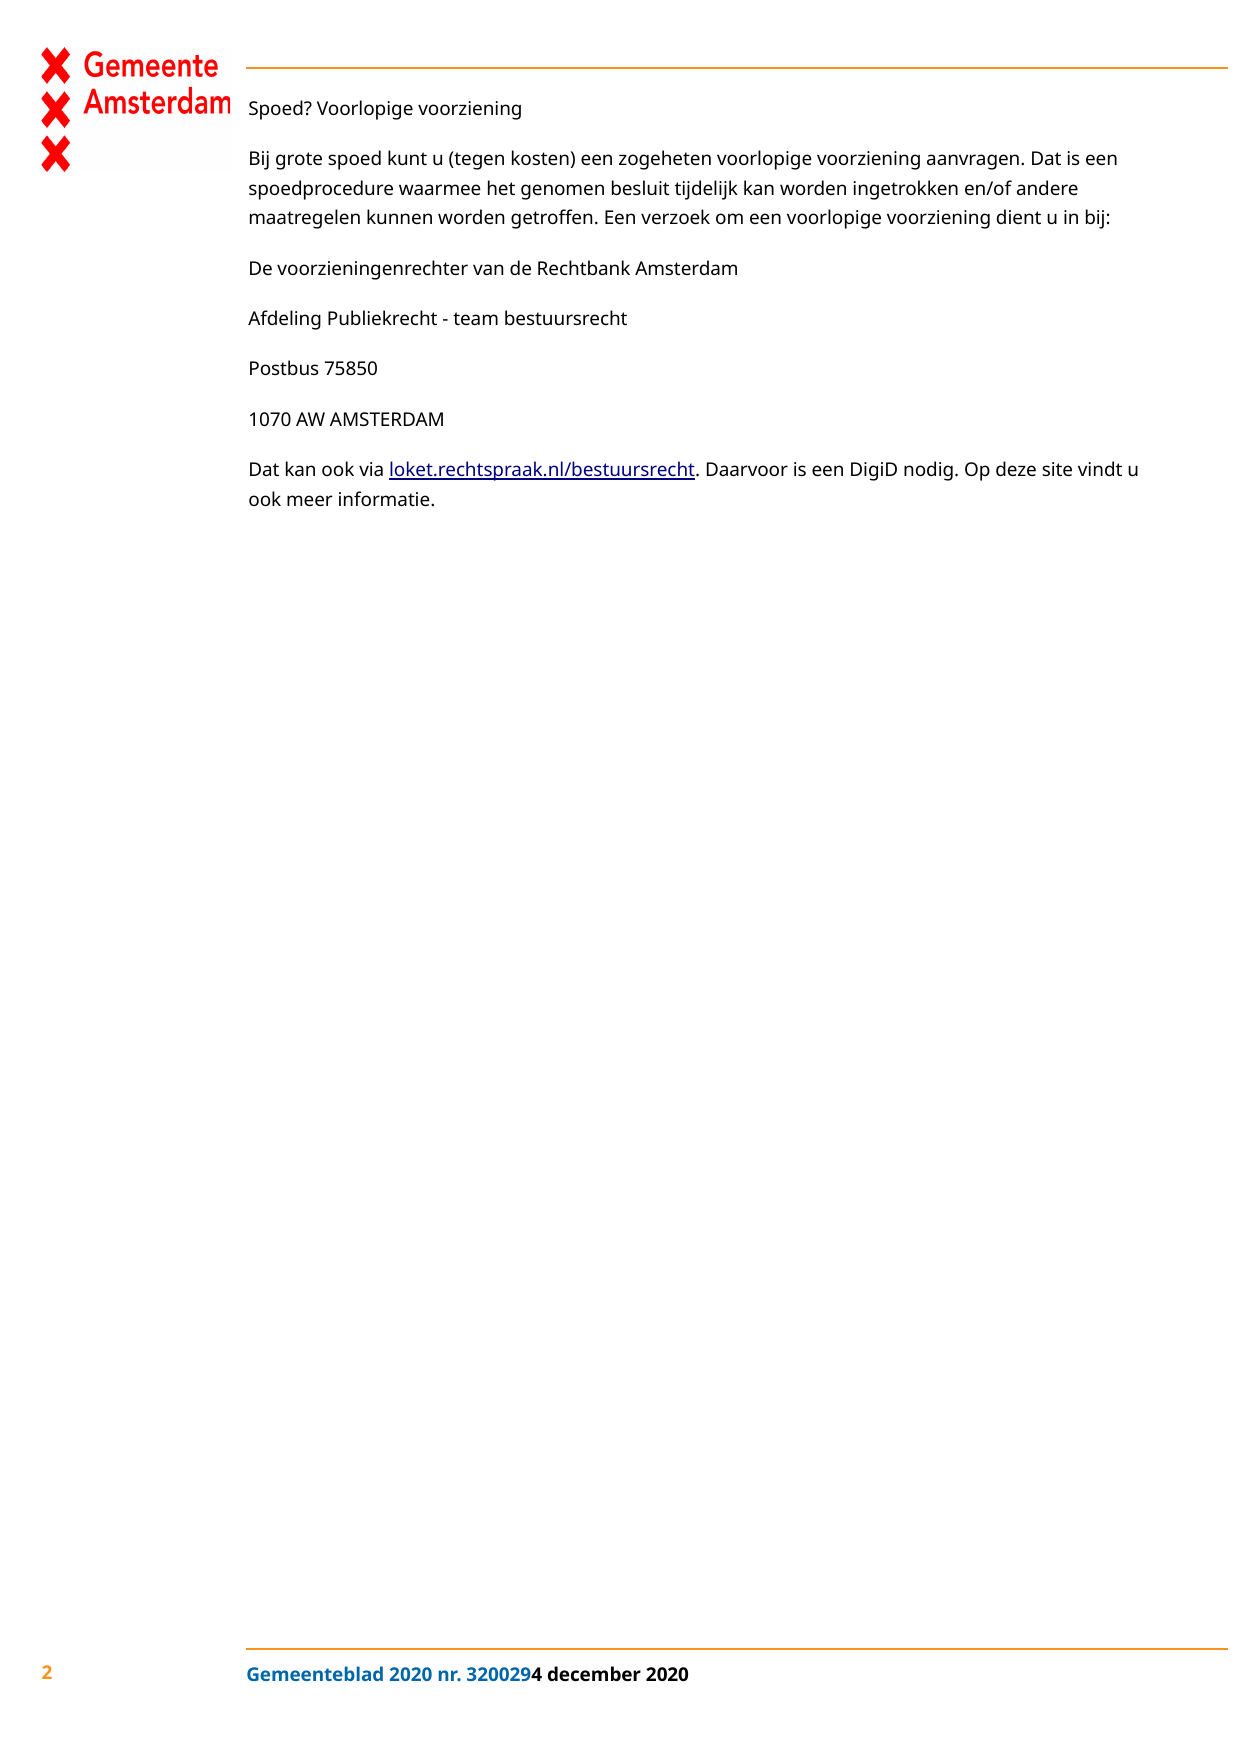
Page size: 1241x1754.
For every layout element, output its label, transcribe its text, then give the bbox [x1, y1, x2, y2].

text Spoed? Voorlopige voorziening [248, 95, 1152, 121]
text Dat kan ook via loket.rechtspraak.nl/bestuursrecht. Daarvoor is een DigiD nodig. Op deze site vindt u ook meer informatie. [248, 456, 1152, 512]
text Bij grote spoed kunt u (tegen kosten) een zogeheten voorlopige voorziening aanvragen. Dat is een spoedprocedure waarmee het genomen besluit tijdelijk kan worden ingetrokken en/of andere maatregelen kunnen worden getroffen. Een verzoek om een voorlopige voorziening dient u in bij: [248, 145, 1152, 230]
picture [41, 47, 231, 172]
text Afdeling Publiekrecht - team bestuursrecht [248, 305, 1152, 331]
text 1070 AW AMSTERDAM [248, 406, 1152, 432]
text Postbus 75850 [248, 356, 1152, 381]
text De voorzieningenrechter van de Rechtbank Amsterdam [248, 255, 1152, 281]
